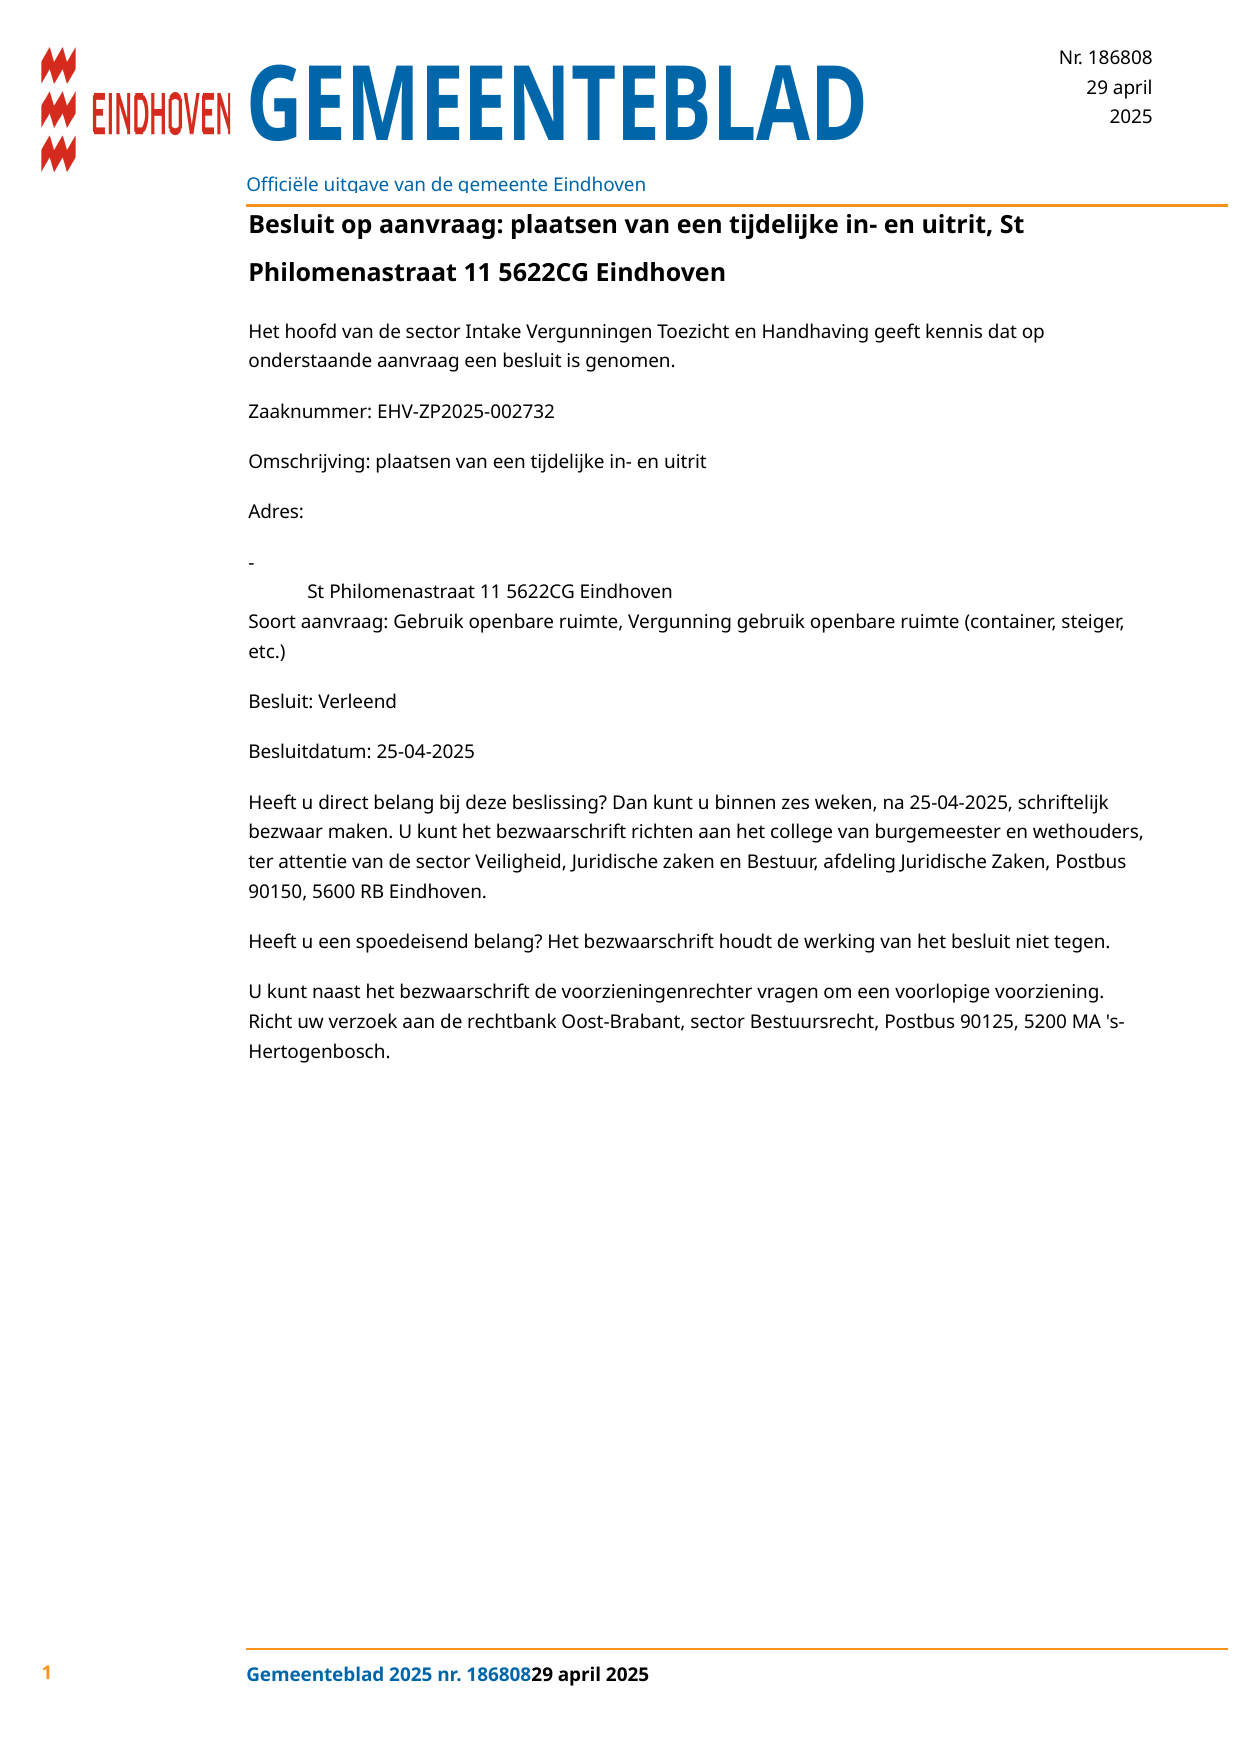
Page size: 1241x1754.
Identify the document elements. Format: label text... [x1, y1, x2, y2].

text Heeft u direct belang bij deze beslissing? Dan kunt u binnen zes weken, na 25-04-2025, schriftelijk bezwaar maken. U kunt het bezwaarschrift richten aan het college van burgemeester en wethouders, ter attentie van de sector Veiligheid, Juridische zaken en Bestuur, afdeling Juridische Zaken, Postbus 90150, 5600 RB Eindhoven. [248, 789, 1152, 904]
picture [41, 47, 231, 172]
text Soort aanvraag: Gebruik openbare ruimte, Vergunning gebruik openbare ruimte (container, steiger, etc.) [248, 608, 1152, 664]
text Zaaknummer: EHV-ZP2025-002732 [248, 398, 1152, 424]
text Besluit op aanvraag: plaatsen van een tijdelijke in- en uitrit, St Philomenastraat 11 5622CG Eindhoven [248, 207, 1152, 288]
text Besluit: Verleend [248, 688, 1152, 714]
list St Philomenastraat 11 5622CG Eindhoven [248, 579, 1152, 604]
text Besluitdatum: 25-04-2025 [248, 739, 1152, 764]
text Heeft u een spoedeisend belang? Het bezwaarschrift houdt de werking van het besluit niet tegen. [248, 928, 1152, 954]
text Omschrijving: plaatsen van een tijdelijke in- en uitrit [248, 448, 1152, 474]
text Adres: [248, 499, 1152, 524]
text Het hoofd van de sector Intake Vergunningen Toezicht en Handhaving geeft kennis dat op onderstaande aanvraag een besluit is genomen. [248, 318, 1152, 373]
text U kunt naast het bezwaarschrift de voorzieningenrechter vragen om een voorlopige voorziening. Richt uw verzoek aan de rechtbank Oost-Brabant, sector Bestuursrecht, Postbus 90125, 5200 MA 's-Hertogenbosch. [248, 979, 1152, 1064]
